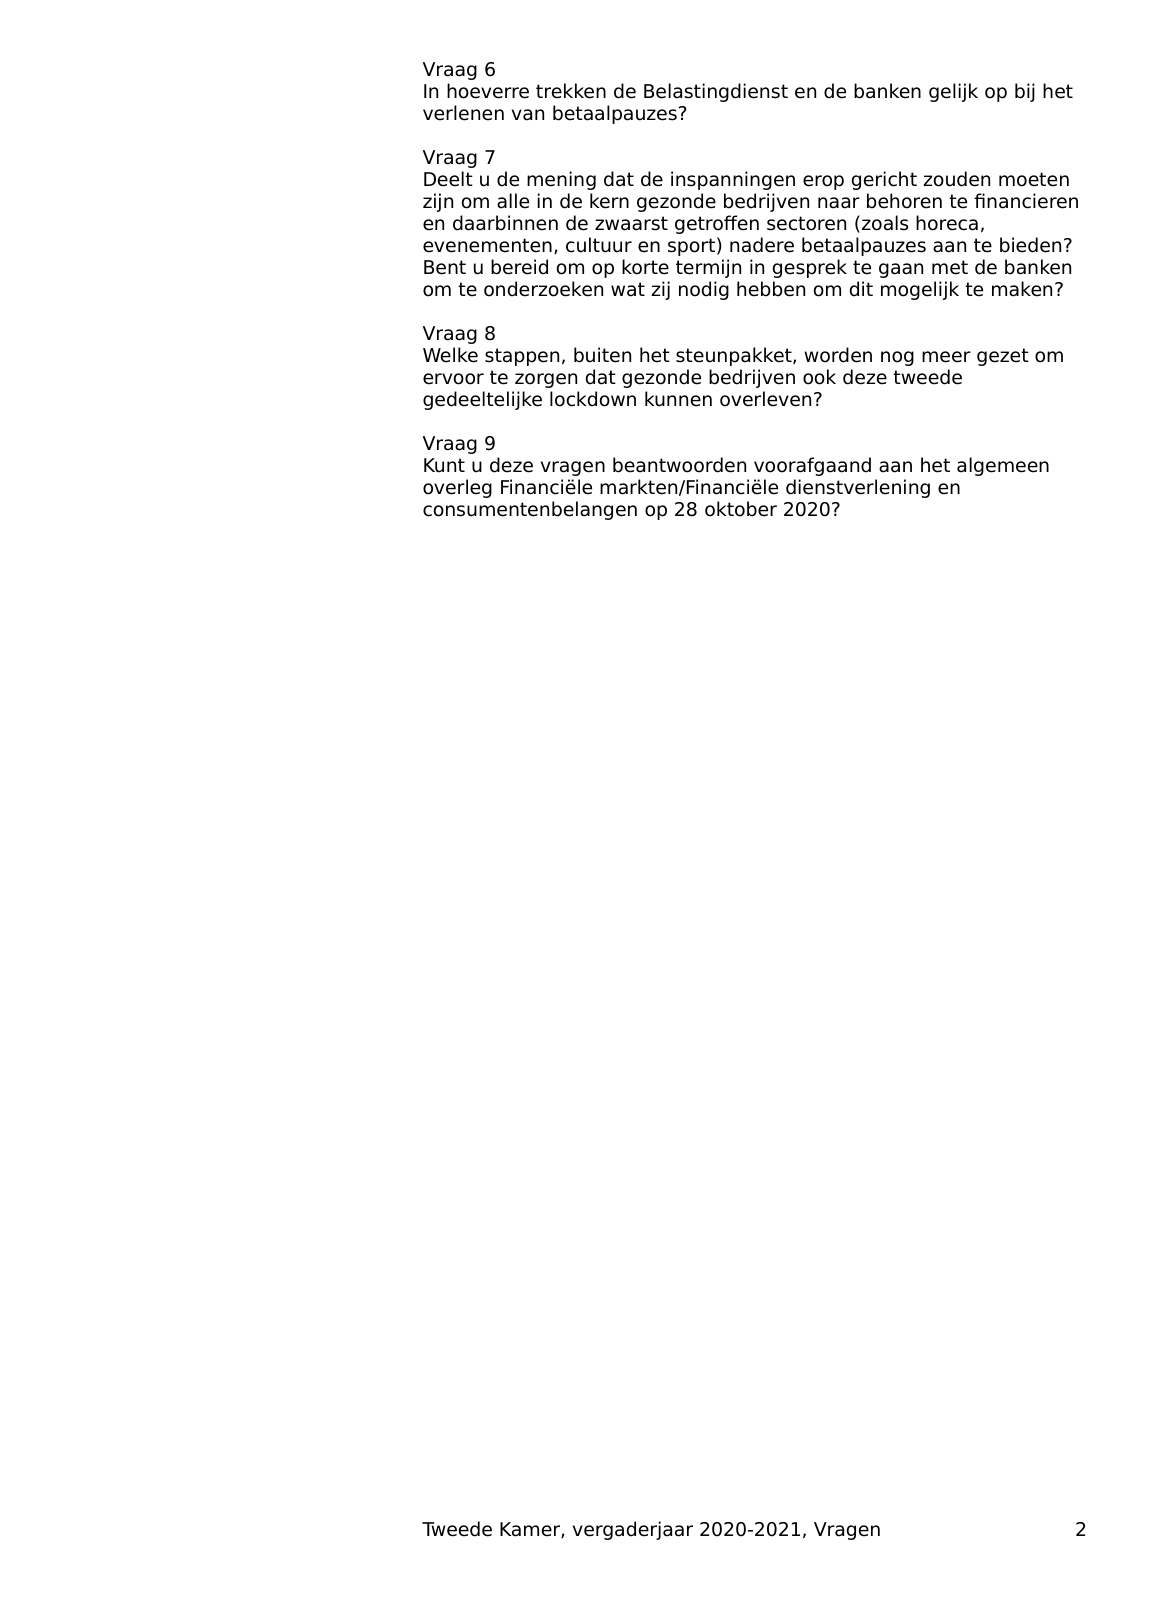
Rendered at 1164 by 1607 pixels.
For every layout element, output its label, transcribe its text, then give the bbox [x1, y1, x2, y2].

text In hoeverre trekken de Belastingdienst en de banken gelijk op bij het verlenen van betaalpauzes? [422, 81, 1087, 125]
text Vraag 6 [422, 59, 1087, 81]
text Deelt u de mening dat de inspanningen erop gericht zouden moeten zijn om alle in de kern gezonde bedrijven naar behoren te financieren en daarbinnen de zwaarst getroffen sectoren (zoals horeca, evenementen, cultuur en sport) nadere betaalpauzes aan te bieden? Bent u bereid om op korte termijn in gesprek te gaan met de banken om te onderzoeken wat zij nodig hebben om dit mogelijk te maken? [422, 169, 1087, 301]
text Vraag 7 [422, 147, 1087, 169]
text Vraag 9 [422, 433, 1087, 455]
text Vraag 8 [422, 323, 1087, 345]
text Kunt u deze vragen beantwoorden voorafgaand aan het algemeen overleg Financiële markten/Financiële dienstverlening en consumentenbelangen op 28 oktober 2020? [422, 455, 1087, 521]
text Welke stappen, buiten het steunpakket, worden nog meer gezet om ervoor te zorgen dat gezonde bedrijven ook deze tweede gedeeltelijke lockdown kunnen overleven? [422, 345, 1087, 411]
